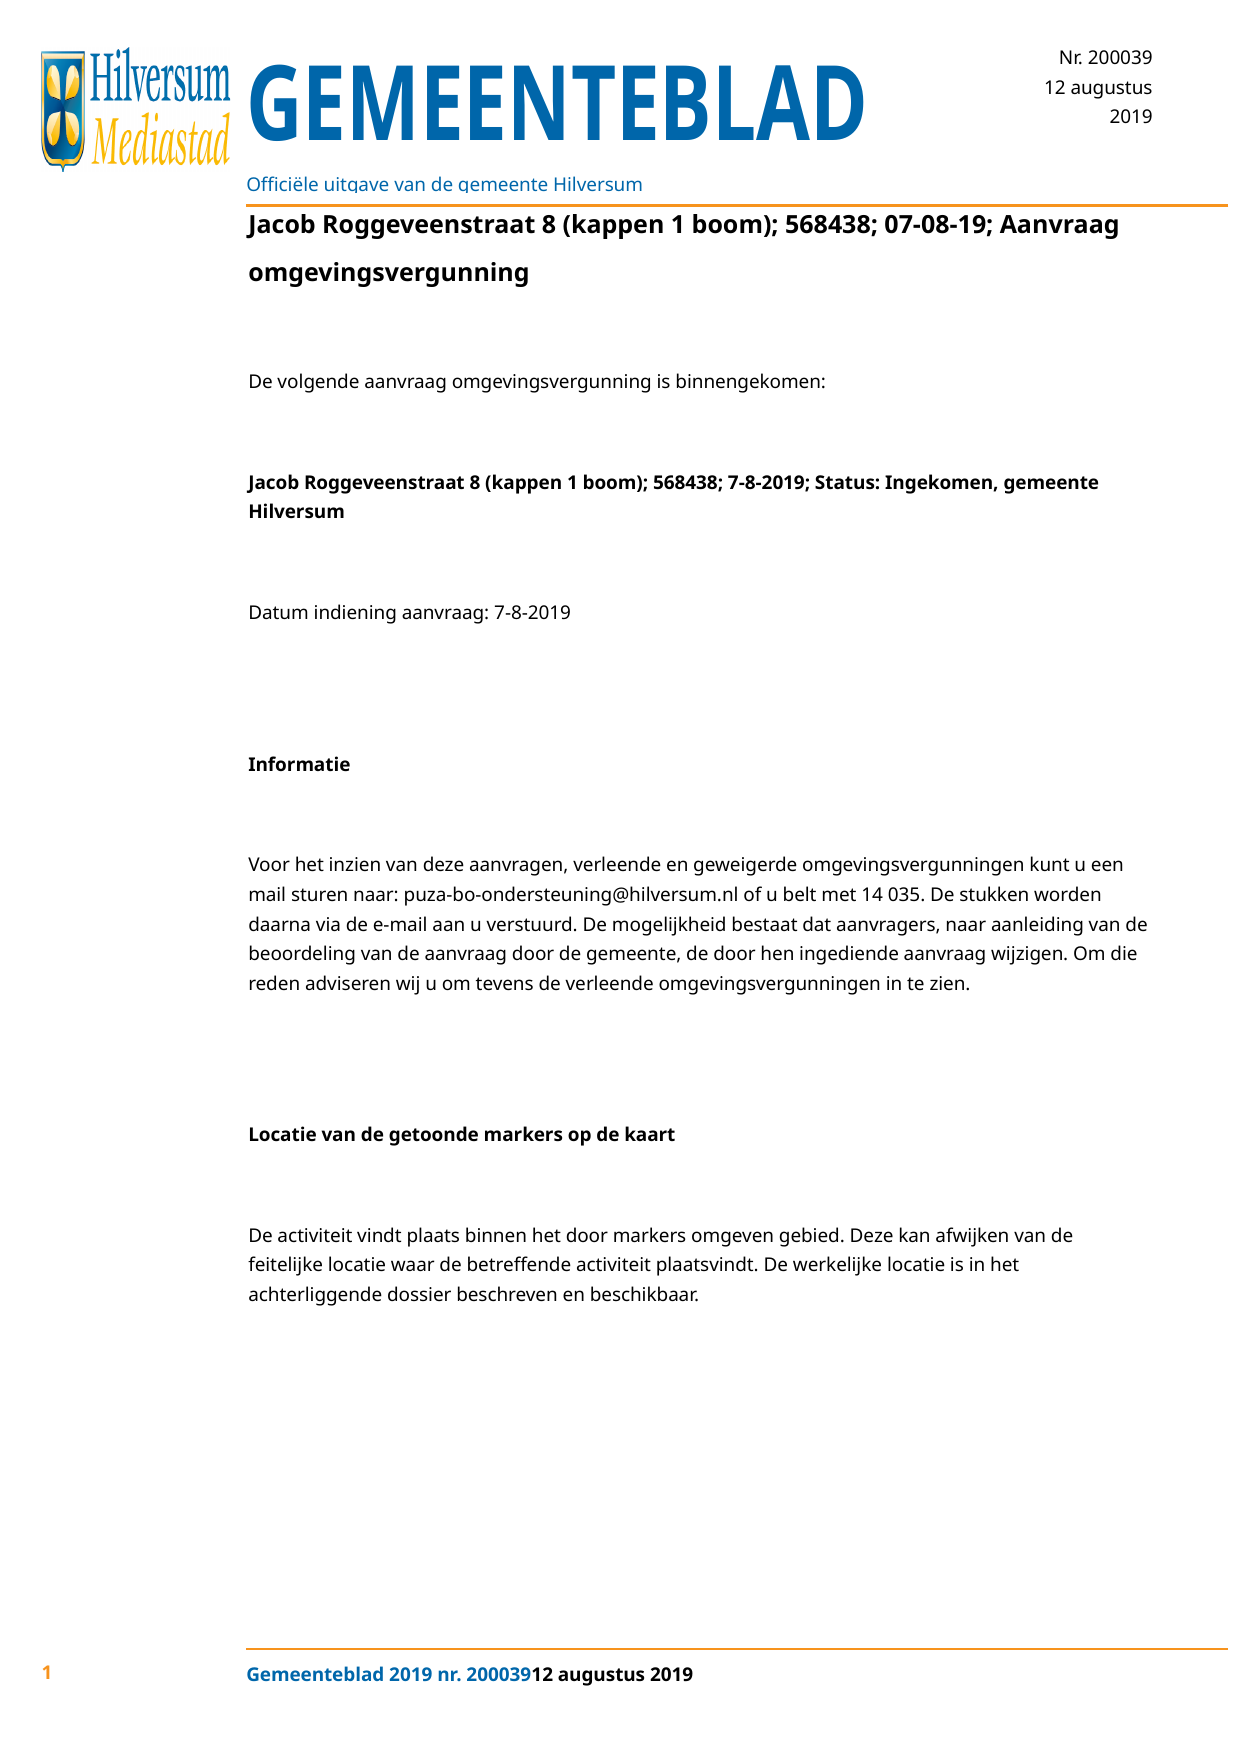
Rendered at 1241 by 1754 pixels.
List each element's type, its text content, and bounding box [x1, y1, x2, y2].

text Jacob Roggeveenstraat 8 (kappen 1 boom); 568438; 7-8-2019; Status: Ingekomen, gemeente Hilversum [248, 469, 1152, 524]
text Informatie [248, 751, 1152, 777]
text De activiteit vindt plaats binnen het door markers omgeven gebied. Deze kan afwijken van de feitelijke locatie waar de betreffende activiteit plaatsvindt. De werkelijke locatie is in het achterliggende dossier beschreven en beschikbaar. [248, 1222, 1152, 1307]
text Datum indiening aanvraag: 7-8-2019 [248, 599, 1152, 625]
picture [41, 47, 231, 172]
text Jacob Roggeveenstraat 8 (kappen 1 boom); 568438; 07-08-19; Aanvraag omgevingsvergunning [248, 207, 1152, 288]
text Voor het inzien van deze aanvragen, verleende en geweigerde omgevingsvergunningen kunt u een mail sturen naar: puza-bo-ondersteuning@hilversum.nl of u belt met 14 035. De stukken worden daarna via de e-mail aan u verstuurd. De mogelijkheid bestaat dat aanvragers, naar aanleiding van de beoordeling van de aanvraag door de gemeente, de door hen ingediende aanvraag wijzigen. Om die reden adviseren wij u om tevens de verleende omgevingsvergunningen in te zien. [248, 852, 1152, 996]
text De volgende aanvraag omgevingsvergunning is binnengekomen: [248, 368, 1152, 394]
text Locatie van de getoonde markers op de kaart [248, 1121, 1152, 1147]
